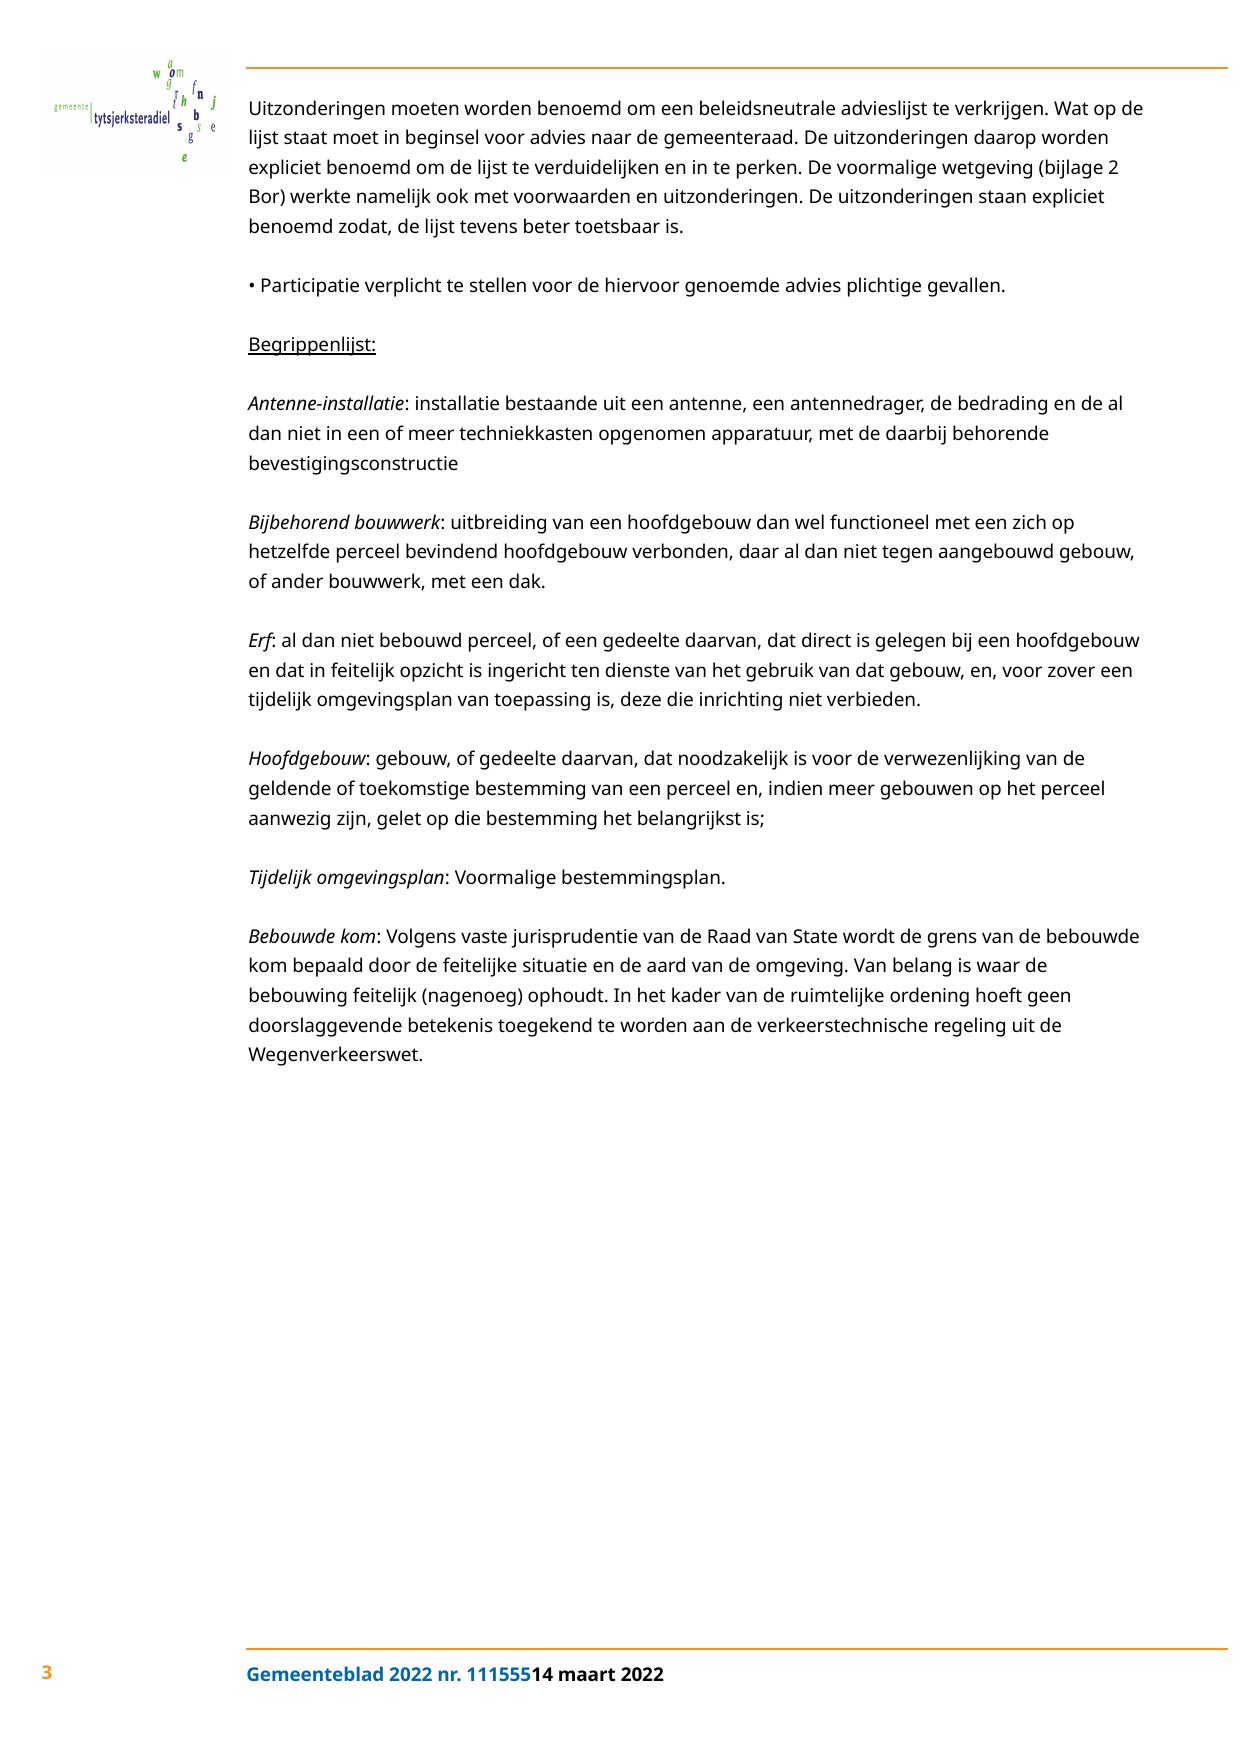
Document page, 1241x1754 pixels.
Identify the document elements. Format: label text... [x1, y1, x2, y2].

text • Participatie verplicht te stellen voor de hiervoor genoemde advies plichtige gevallen. [248, 272, 1152, 298]
text Bebouwde kom: Volgens vaste jurisprudentie van de Raad van State wordt de grens van de bebouwde kom bepaald door de feitelijke situatie en de aard van de omgeving. Van belang is waar de bebouwing feitelijk (nagenoeg) ophoudt. In het kader van de ruimtelijke ordening hoeft geen doorslaggevende betekenis toegekend te worden aan de verkeerstechnische regeling uit de Wegenverkeerswet. [248, 923, 1152, 1067]
text Bijbehorend bouwwerk: uitbreiding van een hoofdgebouw dan wel functioneel met een zich op hetzelfde perceel bevindend hoofdgebouw verbonden, daar al dan niet tegen aangebouwd gebouw, of ander bouwwerk, met een dak. [248, 509, 1152, 594]
text Tijdelijk omgevingsplan: Voormalige bestemmingsplan. [248, 864, 1152, 890]
text Hoofdgebouw: gebouw, of gedeelte daarvan, dat noodzakelijk is voor de verwezenlijking van de geldende of toekomstige bestemming van een perceel en, indien meer gebouwen op het perceel aanwezig zijn, gelet op die bestemming het belangrijkst is; [248, 746, 1152, 831]
picture [41, 47, 231, 172]
text Erf: al dan niet bebouwd perceel, of een gedeelte daarvan, dat direct is gelegen bij een hoofdgebouw en dat in feitelijk opzicht is ingericht ten dienste van het gebruik van dat gebouw, en, voor zover een tijdelijk omgevingsplan van toepassing is, deze die inrichting niet verbieden. [248, 627, 1152, 712]
text Uitzonderingen moeten worden benoemd om een beleidsneutrale advieslijst te verkrijgen. Wat op de lijst staat moet in beginsel voor advies naar de gemeenteraad. De uitzonderingen daarop worden expliciet benoemd om de lijst te verduidelijken en in te perken. De voormalige wetgeving (bijlage 2 Bor) werkte namelijk ook met voorwaarden en uitzonderingen. De uitzonderingen staan expliciet benoemd zodat, de lijst tevens beter toetsbaar is. [248, 95, 1152, 239]
text Antenne-installatie: installatie bestaande uit een antenne, een antennedrager, de bedrading en de al dan niet in een of meer techniekkasten opgenomen apparatuur, met de daarbij behorende bevestigingsconstructie [248, 391, 1152, 476]
text Begrippenlijst: [248, 331, 1152, 357]
